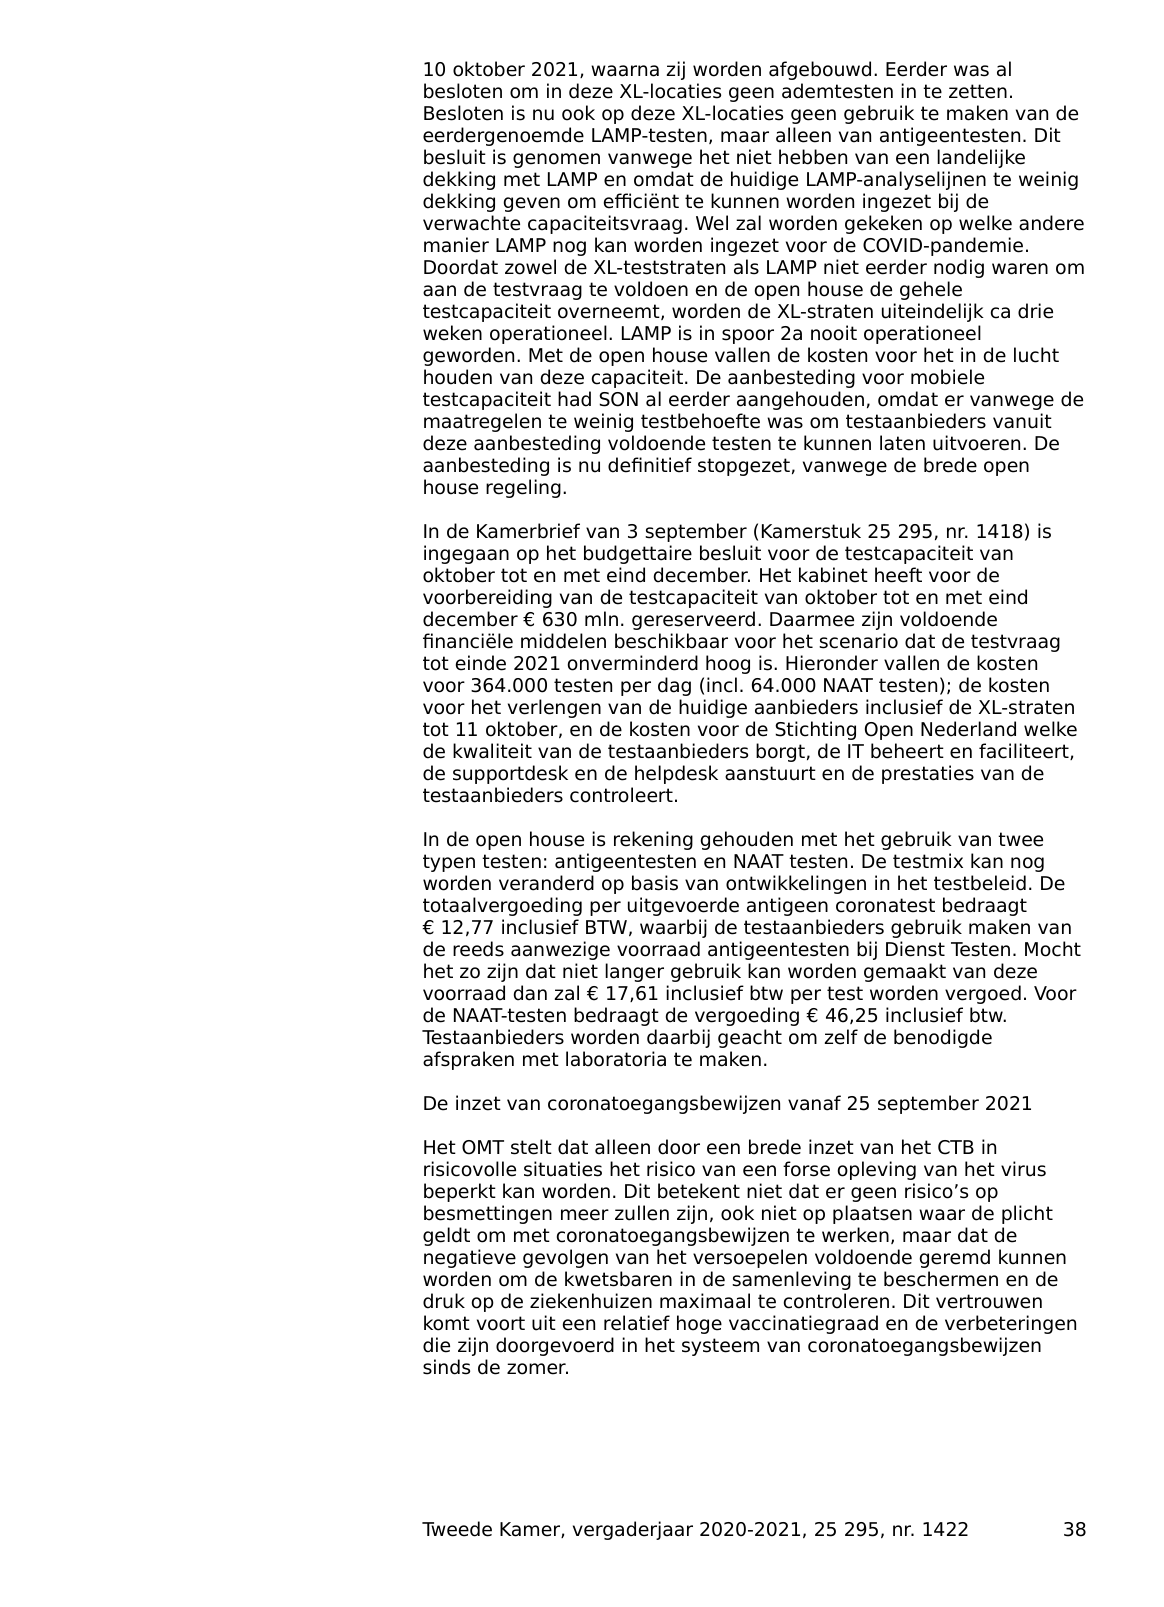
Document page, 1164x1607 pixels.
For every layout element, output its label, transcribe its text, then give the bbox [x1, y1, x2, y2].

text In de open house is rekening gehouden met het gebruik van twee typen testen: antigeentesten en NAAT testen. De testmix kan nog worden veranderd op basis van ontwikkelingen in het testbeleid. De totaalvergoeding per uitgevoerde antigeen coronatest bedraagt € 12,77 inclusief BTW, waarbij de testaanbieders gebruik maken van de reeds aanwezige voorraad antigeentesten bij Dienst Testen. Mocht het zo zijn dat niet langer gebruik kan worden gemaakt van deze voorraad dan zal € 17,61 inclusief btw per test worden vergoed. Voor de NAAT-testen bedraagt de vergoeding € 46,25 inclusief btw. Testaanbieders worden daarbij geacht om zelf de benodigde afspraken met laboratoria te maken. [422, 829, 1087, 1071]
text Het OMT stelt dat alleen door een brede inzet van het CTB in risicovolle situaties het risico van een forse opleving van het virus beperkt kan worden. Dit betekent niet dat er geen risico’s op besmettingen meer zullen zijn, ook niet op plaatsen waar de plicht geldt om met coronatoegangsbewijzen te werken, maar dat de negatieve gevolgen van het versoepelen voldoende geremd kunnen worden om de kwetsbaren in de samenleving te beschermen en de druk op de ziekenhuizen maximaal te controleren. Dit vertrouwen komt voort uit een relatief hoge vaccinatiegraad en de verbeteringen die zijn doorgevoerd in het systeem van coronatoegangsbewijzen sinds de zomer. [422, 1137, 1087, 1379]
subtitle De inzet van coronatoegangsbewijzen vanaf 25 september 2021 [422, 1093, 1087, 1115]
text In de Kamerbrief van 3 september (Kamerstuk 25 295, nr. 1418) is ingegaan op het budgettaire besluit voor de testcapaciteit van oktober tot en met eind december. Het kabinet heeft voor de voorbereiding van de testcapaciteit van oktober tot en met eind december € 630 mln. gereserveerd. Daarmee zijn voldoende financiële middelen beschikbaar voor het scenario dat de testvraag tot einde 2021 onverminderd hoog is. Hieronder vallen de kosten voor 364.000 testen per dag (incl. 64.000 NAAT testen); de kosten voor het verlengen van de huidige aanbieders inclusief de XL-straten tot 11 oktober, en de kosten voor de Stichting Open Nederland welke de kwaliteit van de testaanbieders borgt, de IT beheert en faciliteert, de supportdesk en de helpdesk aanstuurt en de prestaties van de testaanbieders controleert. [422, 521, 1087, 807]
text 10 oktober 2021, waarna zij worden afgebouwd. Eerder was al besloten om in deze XL-locaties geen ademtesten in te zetten. Besloten is nu ook op deze XL-locaties geen gebruik te maken van de eerdergenoemde LAMP-testen, maar alleen van antigeentesten. Dit besluit is genomen vanwege het niet hebben van een landelijke dekking met LAMP en omdat de huidige LAMP-analyselijnen te weinig dekking geven om efficiënt te kunnen worden ingezet bij de verwachte capaciteitsvraag. Wel zal worden gekeken op welke andere manier LAMP nog kan worden ingezet voor de COVID-pandemie. Doordat zowel de XL-teststraten als LAMP niet eerder nodig waren om aan de testvraag te voldoen en de open house de gehele testcapaciteit overneemt, worden de XL-straten uiteindelijk ca drie weken operationeel. LAMP is in spoor 2a nooit operationeel geworden. Met de open house vallen de kosten voor het in de lucht houden van deze capaciteit. De aanbesteding voor mobiele testcapaciteit had SON al eerder aangehouden, omdat er vanwege de maatregelen te weinig testbehoefte was om testaanbieders vanuit deze aanbesteding voldoende testen te kunnen laten uitvoeren. De aanbesteding is nu definitief stopgezet, vanwege de brede open house regeling. [422, 59, 1087, 499]
